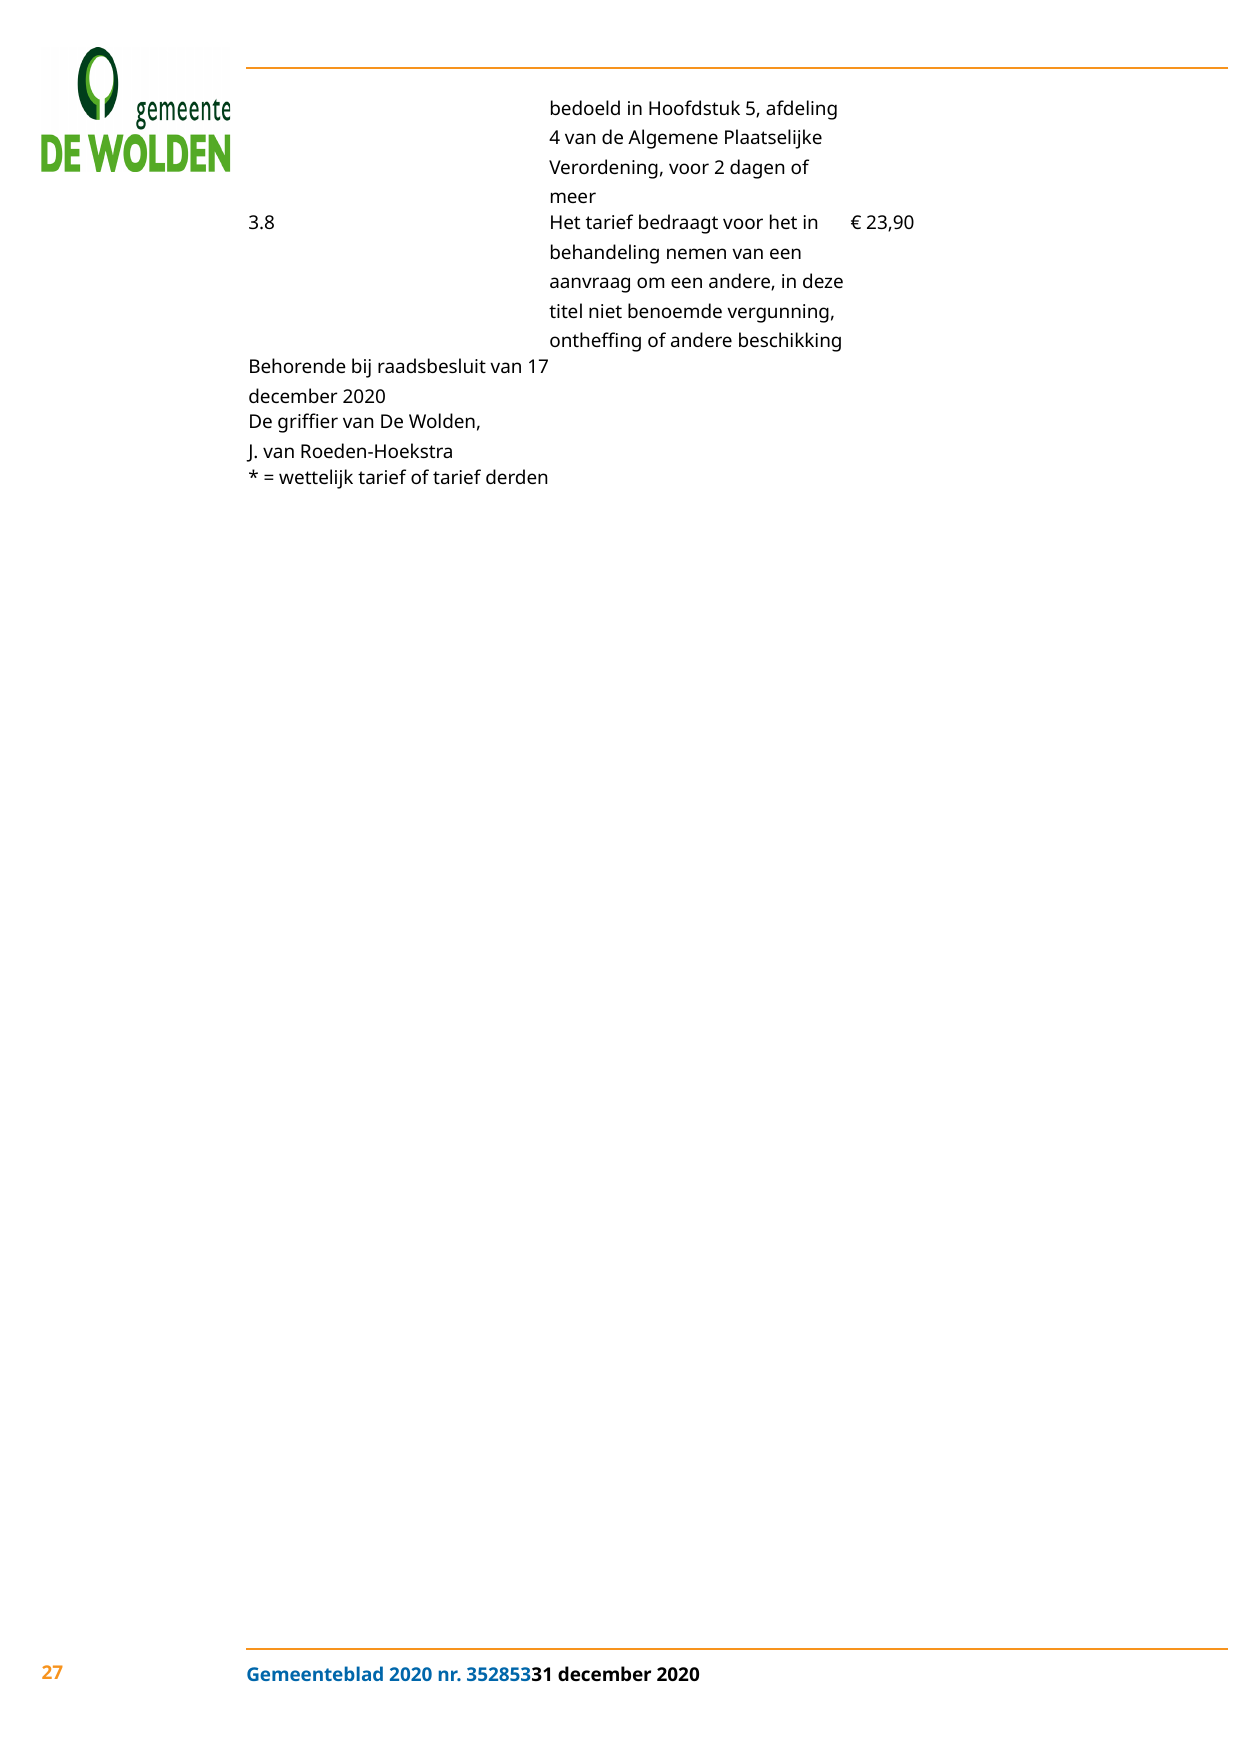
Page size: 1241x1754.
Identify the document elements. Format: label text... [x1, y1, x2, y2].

table_cell [248, 95, 549, 209]
table_cell 3.8 [248, 209, 549, 353]
table_cell De griffier van De Wolden, J. van Roeden-Hoekstra [248, 409, 549, 464]
table_cell Het tarief bedraagt voor het in behandeling nemen van een aanvraag om een andere, in deze titel niet benoemde vergunning, ontheffing of andere beschikking [549, 209, 850, 353]
picture [41, 47, 231, 172]
table_cell [850, 95, 1152, 209]
table_cell bedoeld in Hoofdstuk 5, afdeling 4 van de Algemene Plaatselijke Verordening, voor 2 dagen of meer [549, 95, 850, 209]
table_cell € 23,90 [850, 209, 1152, 353]
table_cell Behorende bij raadsbesluit van 17 december 2020 [248, 353, 549, 409]
table_cell * = wettelijk tarief of tarief derden [248, 464, 549, 490]
